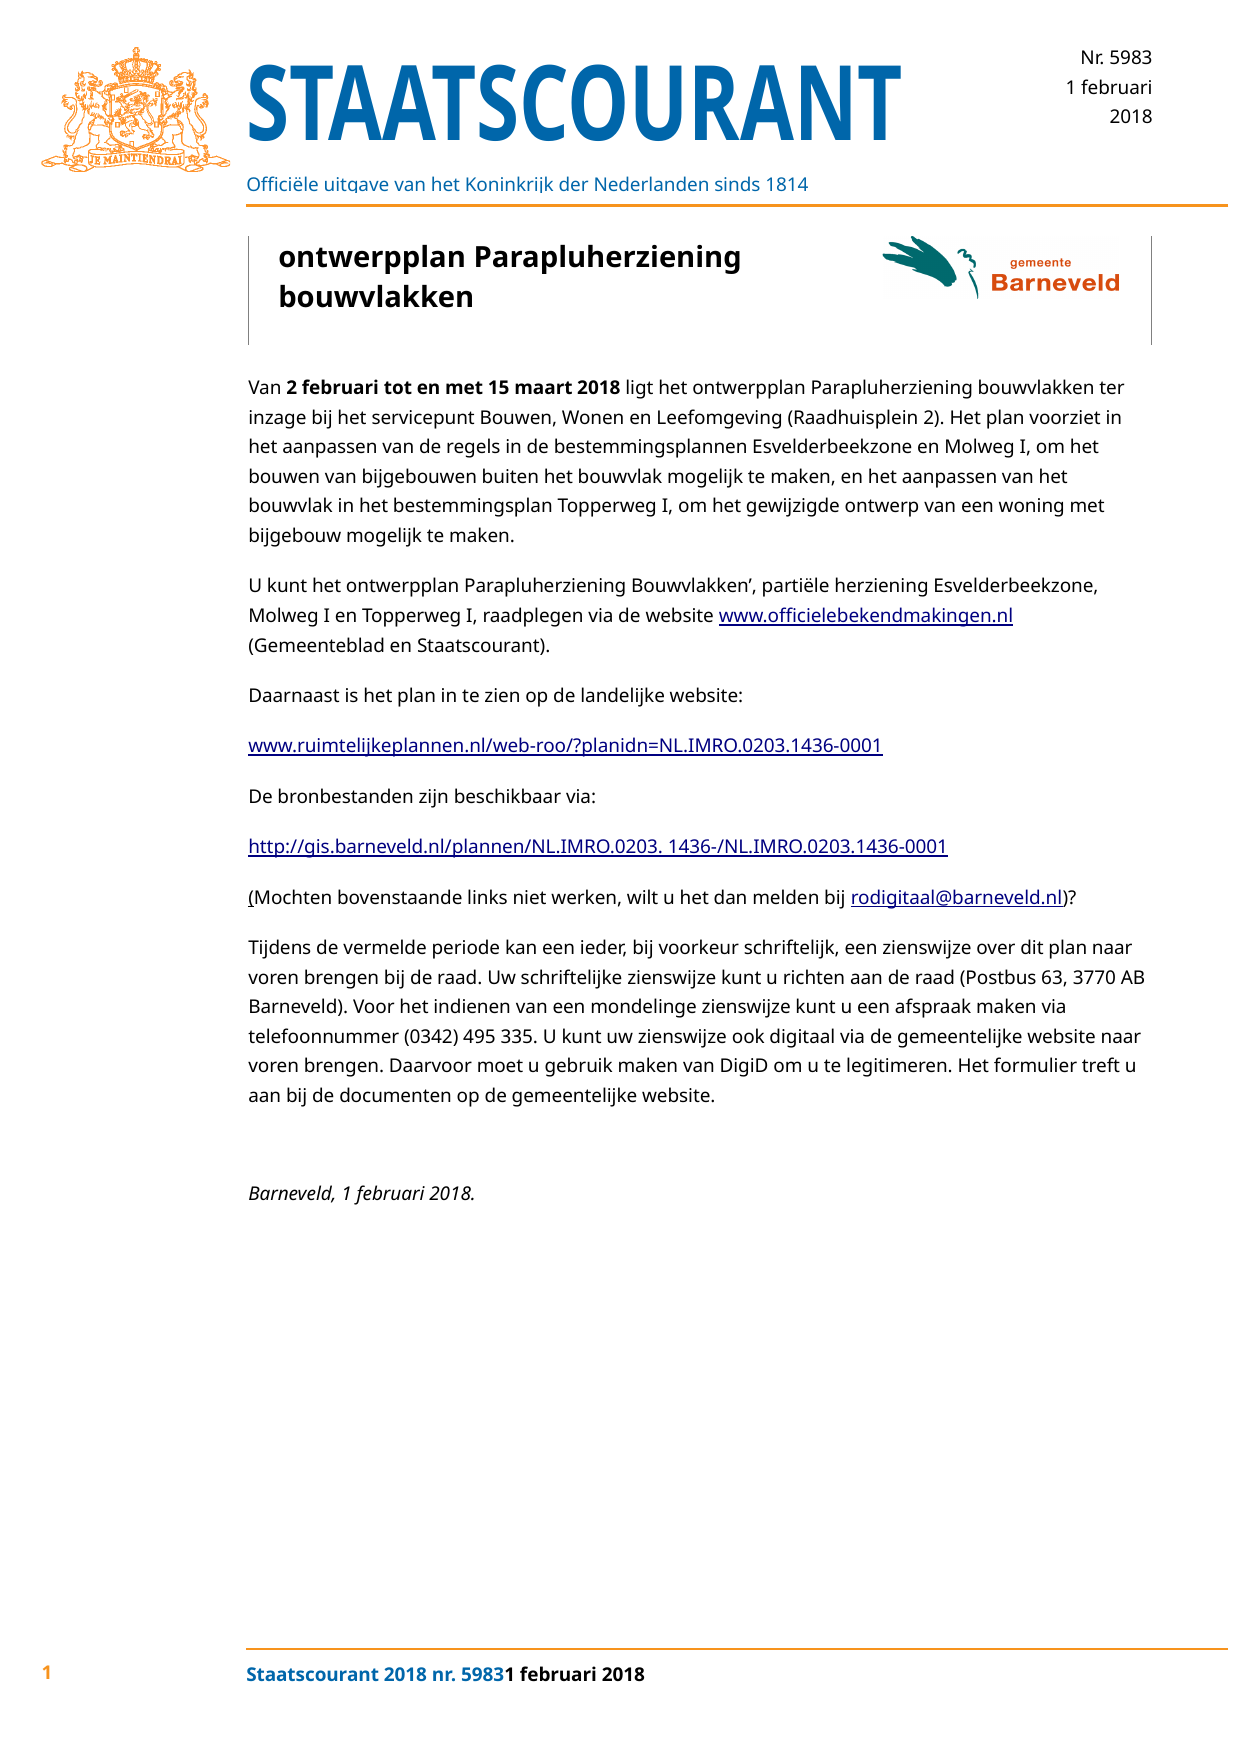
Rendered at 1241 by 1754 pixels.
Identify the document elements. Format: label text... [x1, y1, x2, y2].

table_header [850, 236, 1151, 345]
text (Mochten bovenstaande links niet werken, wilt u het dan melden bij rodigitaal@barneveld.nl)? [248, 884, 1152, 909]
text Tijdens de vermelde periode kan een ieder, bij voorkeur schriftelijk, een zienswijze over dit plan naar voren brengen bij de raad. Uw schriftelijke zienswijze kunt u richten aan de raad (Postbus 63, 3770 AB Barneveld). Voor het indienen van een mondelinge zienswijze kunt u een afspraak maken via telefoonnummer (0342) 495 335. U kunt uw zienswijze ook digitaal via de gemeentelijke website naar voren brengen. Daarvoor moet u gebruik maken van DigiD om u te legitimeren. Het formulier treft u aan bij de documenten op de gemeentelijke website. [248, 934, 1152, 1108]
text http://gis.barneveld.nl/plannen/NL.IMRO.0203. 1436-/NL.IMRO.0203.1436-0001 [248, 833, 1152, 859]
picture [882, 236, 1119, 299]
text U kunt het ontwerpplan Parapluherziening Bouwvlakken’, partiële herziening Esvelderbeekzone, Molweg I en Topperweg I, raadplegen via de website www.officielebekendmakingen.nl (Gemeenteblad en Staatscourant). [248, 573, 1152, 657]
text Barneveld, 1 februari 2018. [248, 1180, 1152, 1206]
text De bronbestanden zijn beschikbaar via: [248, 783, 1152, 809]
text www.ruimtelijkeplannen.nl/web-roo/?planidn=NL.IMRO.0203.1436-0001 [248, 733, 1152, 758]
text Van 2 februari tot en met 15 maart 2018 ligt het ontwerpplan Parapluherziening bouwvlakken ter inzage bij het servicepunt Bouwen, Wonen en Leefomgeving (Raadhuisplein 2). Het plan voorziet in het aanpassen van de regels in de bestemmingsplannen Esvelderbeekzone en Molweg I, om het bouwen van bijgebouwen buiten het bouwvlak mogelijk te maken, en het aanpassen van het bouwvlak in het bestemmingsplan Topperweg I, om het gewijzigde ontwerp van een woning met bijgebouw mogelijk te maken. [248, 374, 1152, 548]
text Daarnaast is het plan in te zien op de landelijke website: [248, 682, 1152, 708]
picture [41, 47, 231, 172]
table_header ontwerpplan Parapluherziening bouwvlakken [249, 236, 850, 345]
